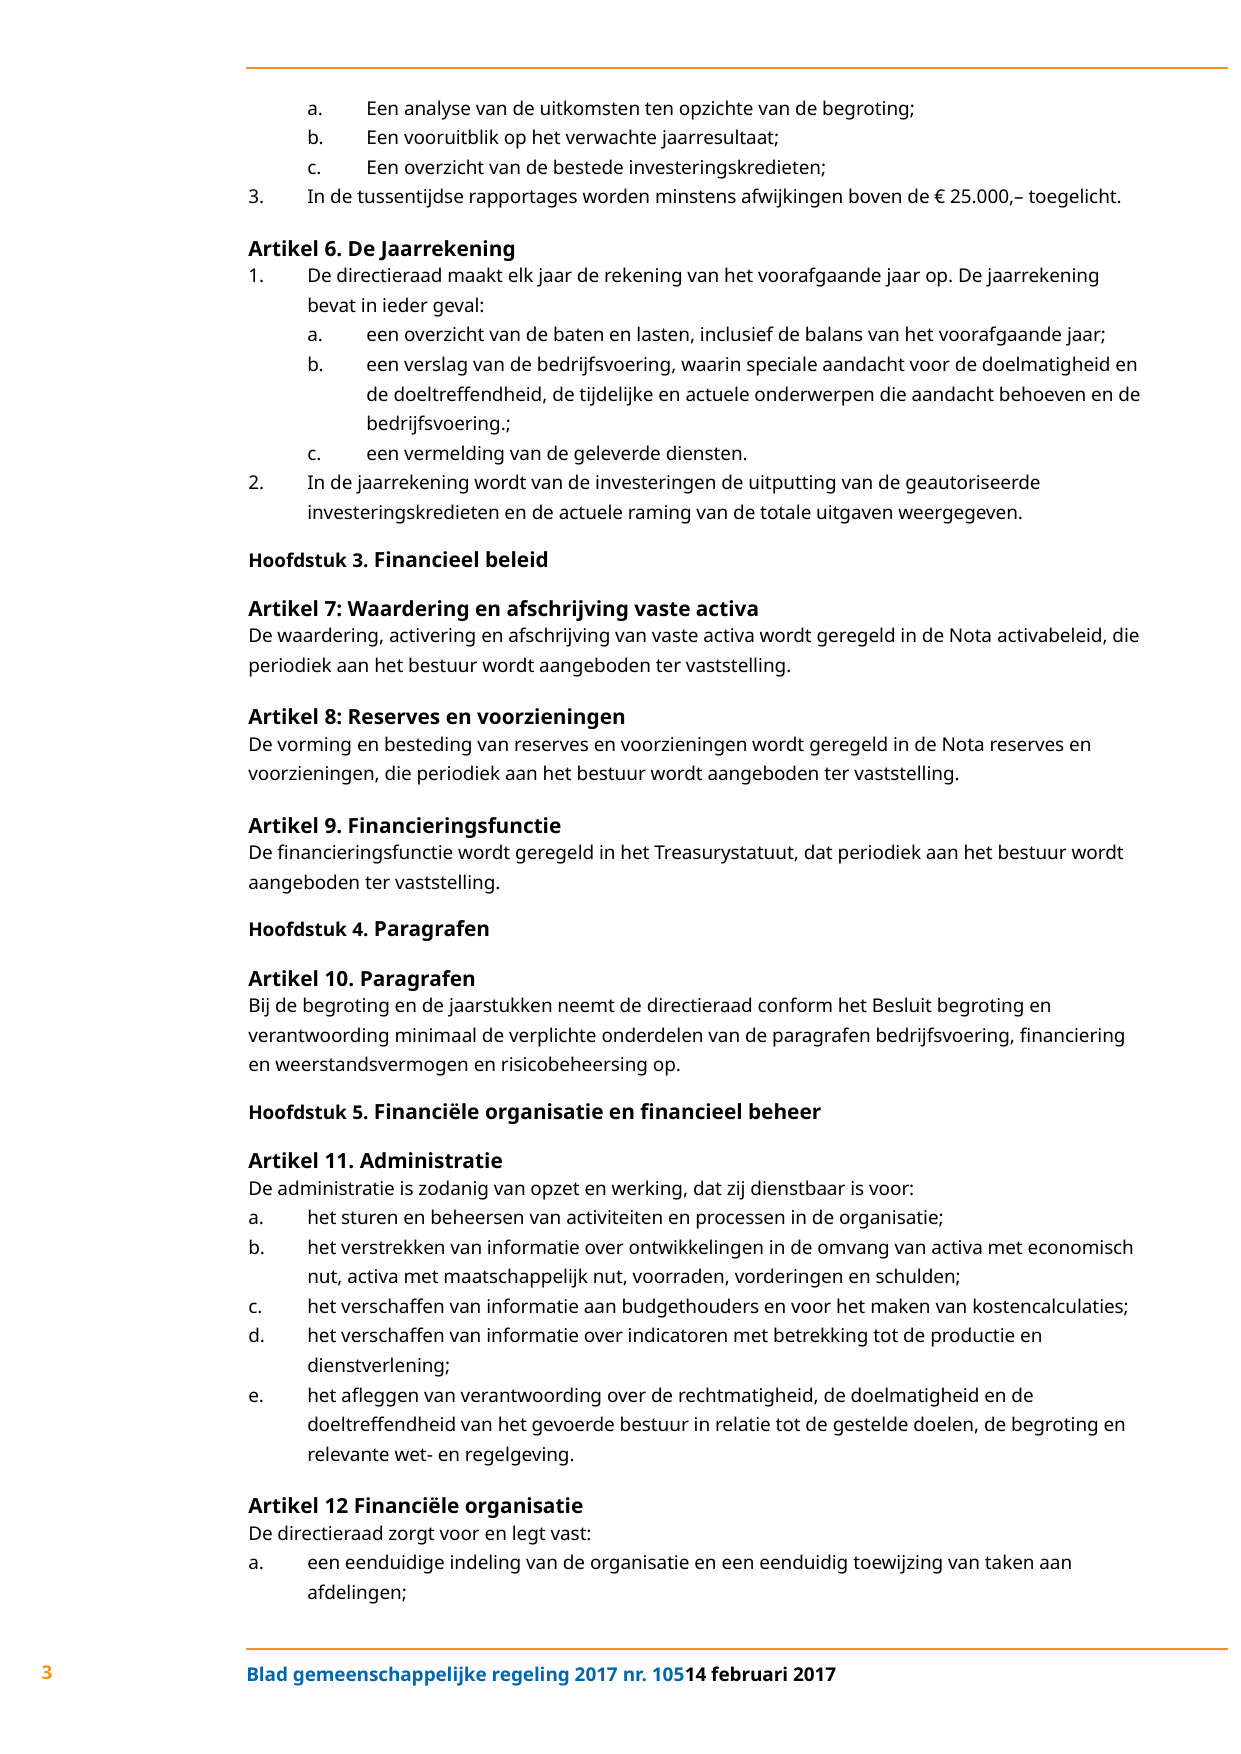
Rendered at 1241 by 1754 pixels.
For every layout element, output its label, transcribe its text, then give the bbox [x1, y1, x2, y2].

text Artikel 12 Financiële organisatie [248, 1491, 1152, 1520]
list De directieraad maakt elk jaar de rekening van het voorafgaande jaar op. De jaarrekening bevat in ieder geval: [248, 262, 1152, 318]
list een overzicht van de baten en lasten, inclusief de balans van het voorafgaande jaar; [307, 322, 1152, 347]
text Hoofdstuk 5. Financiële organisatie en financieel beheer [248, 1097, 1152, 1125]
text De directieraad zorgt voor en legt vast: [248, 1520, 1152, 1546]
text Hoofdstuk 4. Paragrafen [248, 914, 1152, 943]
text De administratie is zodanig van opzet en werking, dat zij dienstbaar is voor: [248, 1175, 1152, 1200]
picture [41, 47, 231, 172]
list Een analyse van de uitkomsten ten opzichte van de begroting; [307, 95, 1152, 121]
text Artikel 11. Administratie [248, 1146, 1152, 1175]
text Hoofdstuk 3. Financieel beleid [248, 545, 1152, 573]
text De vorming en besteding van reserves en voorzieningen wordt geregeld in de Nota reserves en voorzieningen, die periodiek aan het bestuur wordt aangeboden ter vaststelling. [248, 731, 1152, 786]
list het verschaffen van informatie aan budgethouders en voor het maken van kostencalculaties; [248, 1293, 1152, 1319]
list het verschaffen van informatie over indicatoren met betrekking tot de productie en dienstverlening; [248, 1323, 1152, 1378]
list Een overzicht van de bestede investeringskredieten; [307, 154, 1152, 180]
list In de tussentijdse rapportages worden minstens afwijkingen boven de € 25.000,– toegelicht. [248, 183, 1152, 209]
text Artikel 8: Reserves en voorzieningen [248, 702, 1152, 731]
list een verslag van de bedrijfsvoering, waarin speciale aandacht voor de doelmatigheid en de doeltreffendheid, de tijdelijke en actuele onderwerpen die aandacht behoeven en de bedrijfsvoering.; [307, 351, 1152, 436]
text De financieringsfunctie wordt geregeld in het Treasurystatuut, dat periodiek aan het bestuur wordt aangeboden ter vaststelling. [248, 839, 1152, 894]
text Artikel 6. De Jaarrekening [248, 234, 1152, 262]
list het verstrekken van informatie over ontwikkelingen in de omvang van activa met economisch nut, activa met maatschappelijk nut, voorraden, vorderingen en schulden; [248, 1234, 1152, 1289]
list het sturen en beheersen van activiteiten en processen in de organisatie; [248, 1204, 1152, 1230]
text Bij de begroting en de jaarstukken neemt de directieraad conform het Besluit begroting en verantwoording minimaal de verplichte onderdelen van de paragrafen bedrijfsvoering, financiering en weerstandsvermogen en risicobeheersing op. [248, 992, 1152, 1077]
text De waardering, activering en afschrijving van vaste activa wordt geregeld in de Nota activabeleid, die periodiek aan het bestuur wordt aangeboden ter vaststelling. [248, 622, 1152, 678]
list In de jaarrekening wordt van de investeringen de uitputting van de geautoriseerde investeringskredieten en de actuele raming van de totale uitgaven weergegeven. [248, 469, 1152, 525]
list het afleggen van verantwoording over de rechtmatigheid, de doelmatigheid en de doeltreffendheid van het gevoerde bestuur in relatie tot de gestelde doelen, de begroting en relevante wet- en regelgeving. [248, 1382, 1152, 1467]
list Een vooruitblik op het verwachte jaarresultaat; [307, 124, 1152, 150]
list een eenduidige indeling van de organisatie en een eenduidig toewijzing van taken aan afdelingen; [248, 1549, 1152, 1605]
text Artikel 10. Paragrafen [248, 964, 1152, 992]
text Artikel 9. Financieringsfunctie [248, 811, 1152, 839]
text Artikel 7: Waardering en afschrijving vaste activa [248, 594, 1152, 622]
list een vermelding van de geleverde diensten. [307, 440, 1152, 466]
